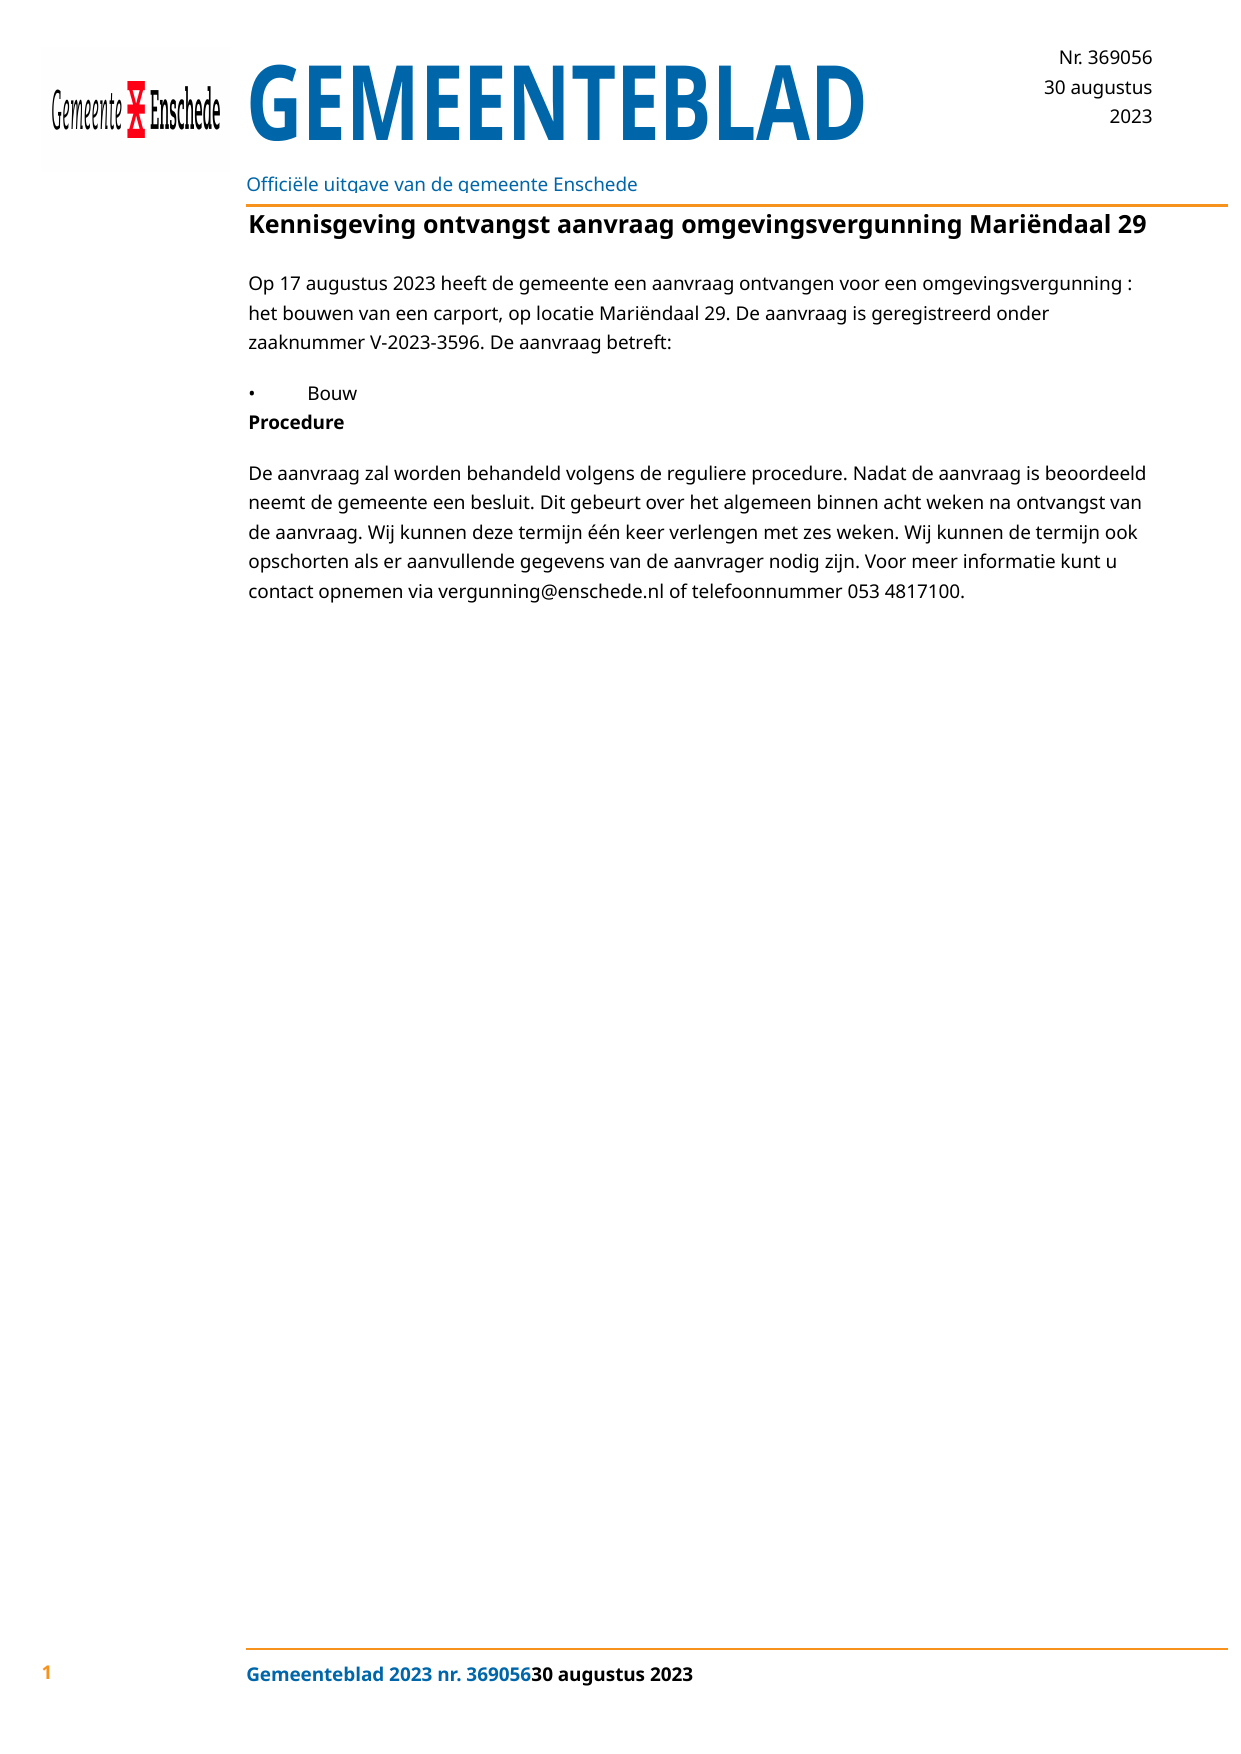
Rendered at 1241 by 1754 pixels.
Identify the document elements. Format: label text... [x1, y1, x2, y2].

picture [41, 47, 231, 172]
text Op 17 augustus 2023 heeft de gemeente een aanvraag ontvangen voor een omgevingsvergunning : het bouwen van een carport, op locatie Mariëndaal 29. De aanvraag is geregistreerd onder zaaknummer V-2023-3596. De aanvraag betreft: [248, 270, 1152, 355]
text Procedure [248, 409, 1152, 435]
list Bouw [248, 380, 1152, 406]
text De aanvraag zal worden behandeld volgens de reguliere procedure. Nadat de aanvraag is beoordeeld neemt de gemeente een besluit. Dit gebeurt over het algemeen binnen acht weken na ontvangst van de aanvraag. Wij kunnen deze termijn één keer verlengen met zes weken. Wij kunnen de termijn ook opschorten als er aanvullende gegevens van de aanvrager nodig zijn. Voor meer informatie kunt u contact opnemen via vergunning@enschede.nl of telefoonnummer 053 4817100. [248, 460, 1152, 604]
text Kennisgeving ontvangst aanvraag omgevingsvergunning Mariëndaal 29 [248, 207, 1152, 241]
